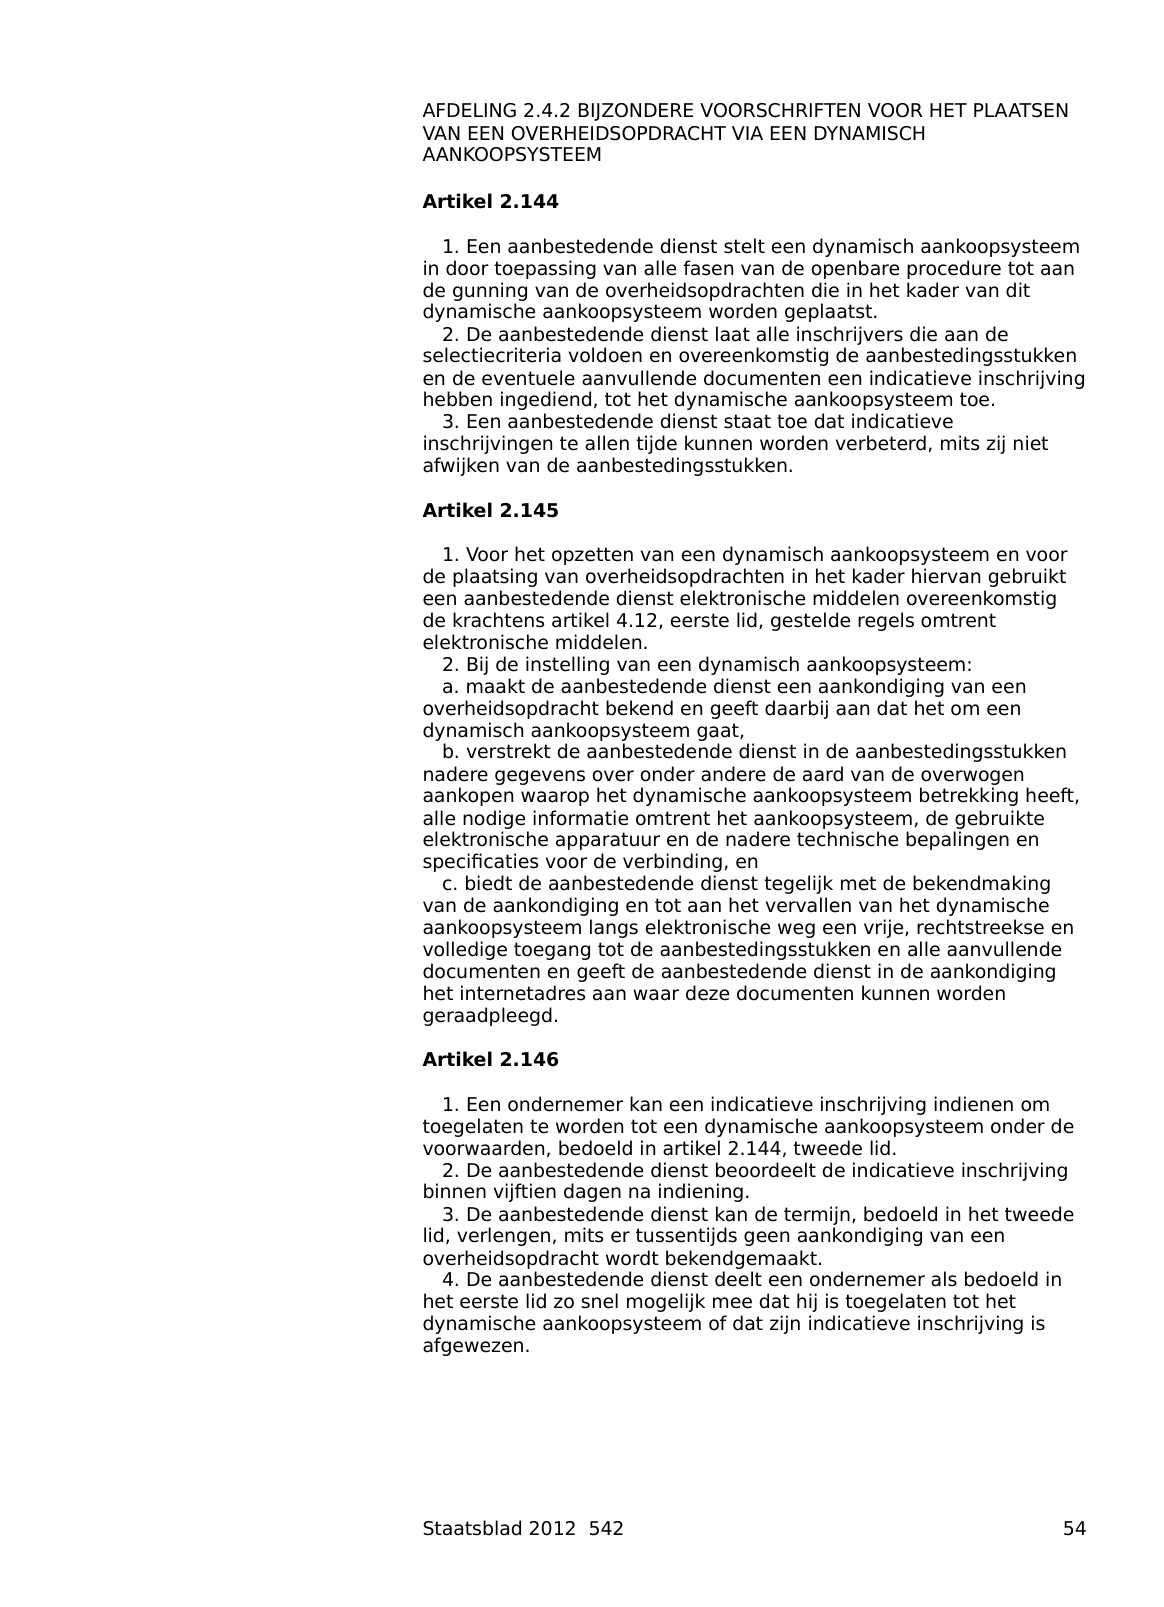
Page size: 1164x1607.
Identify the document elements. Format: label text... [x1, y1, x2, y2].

text 3. Een aanbestedende dienst staat toe dat indicatieve inschrijvingen te allen tijde kunnen worden verbeterd, mits zij niet afwijken van de aanbestedingsstukken. [422, 411, 1087, 477]
text 3. De aanbestedende dienst kan de termijn, bedoeld in het tweede lid, verlengen, mits er tussentijds geen aankondiging van een overheidsopdracht wordt bekendgemaakt. [422, 1203, 1087, 1269]
subtitle Artikel 2.144 [422, 191, 1087, 213]
subtitle AFDELING 2.4.2 BIJZONDERE VOORSCHRIFTEN VOOR HET PLAATSEN VAN EEN OVERHEIDSOPDRACHT VIA EEN DYNAMISCH AANKOOPSYSTEEM [422, 100, 1087, 166]
text 2. De aanbestedende dienst beoordeelt de indicatieve inschrijving binnen vijftien dagen na indiening. [422, 1159, 1087, 1203]
subtitle Artikel 2.146 [422, 1049, 1087, 1071]
text b. verstrekt de aanbestedende dienst in de aanbestedingsstukken nadere gegevens over onder andere de aard van de overwogen aankopen waarop het dynamische aankoopsysteem betrekking heeft, alle nodige informatie omtrent het aankoopsysteem, de gebruikte elektronische apparatuur en de nadere technische bepalingen en specificaties voor de verbinding, en [422, 741, 1087, 873]
text 1. Voor het opzetten van een dynamisch aankoopsysteem en voor de plaatsing van overheidsopdrachten in het kader hiervan gebruikt een aanbestedende dienst elektronische middelen overeenkomstig de krachtens artikel 4.12, eerste lid, gestelde regels omtrent elektronische middelen. [422, 544, 1087, 653]
text 2. Bij de instelling van een dynamisch aankoopsysteem: [422, 653, 1087, 676]
text c. biedt de aanbestedende dienst tegelijk met de bekendmaking van de aankondiging en tot aan het vervallen van het dynamische aankoopsysteem langs elektronische weg een vrije, rechtstreekse en volledige toegang tot de aanbestedingsstukken en alle aanvullende documenten en geeft de aanbestedende dienst in de aankondiging het internetadres aan waar deze documenten kunnen worden geraadpleegd. [422, 873, 1087, 1027]
subtitle Artikel 2.145 [422, 499, 1087, 521]
text a. maakt de aanbestedende dienst een aankondiging van een overheidsopdracht bekend en geeft daarbij aan dat het om een dynamisch aankoopsysteem gaat, [422, 676, 1087, 741]
text 2. De aanbestedende dienst laat alle inschrijvers die aan de selectiecriteria voldoen en overeenkomstig de aanbestedingsstukken en de eventuele aanvullende documenten een indicatieve inschrijving hebben ingediend, tot het dynamische aankoopsysteem toe. [422, 323, 1087, 411]
text 1. Een ondernemer kan een indicatieve inschrijving indienen om toegelaten te worden tot een dynamische aankoopsysteem onder de voorwaarden, bedoeld in artikel 2.144, tweede lid. [422, 1093, 1087, 1159]
text 1. Een aanbestedende dienst stelt een dynamisch aankoopsysteem in door toepassing van alle fasen van de openbare procedure tot aan de gunning van de overheidsopdrachten die in het kader van dit dynamische aankoopsysteem worden geplaatst. [422, 236, 1087, 323]
text 4. De aanbestedende dienst deelt een ondernemer als bedoeld in het eerste lid zo snel mogelijk mee dat hij is toegelaten tot het dynamische aankoopsysteem of dat zijn indicatieve inschrijving is afgewezen. [422, 1269, 1087, 1357]
